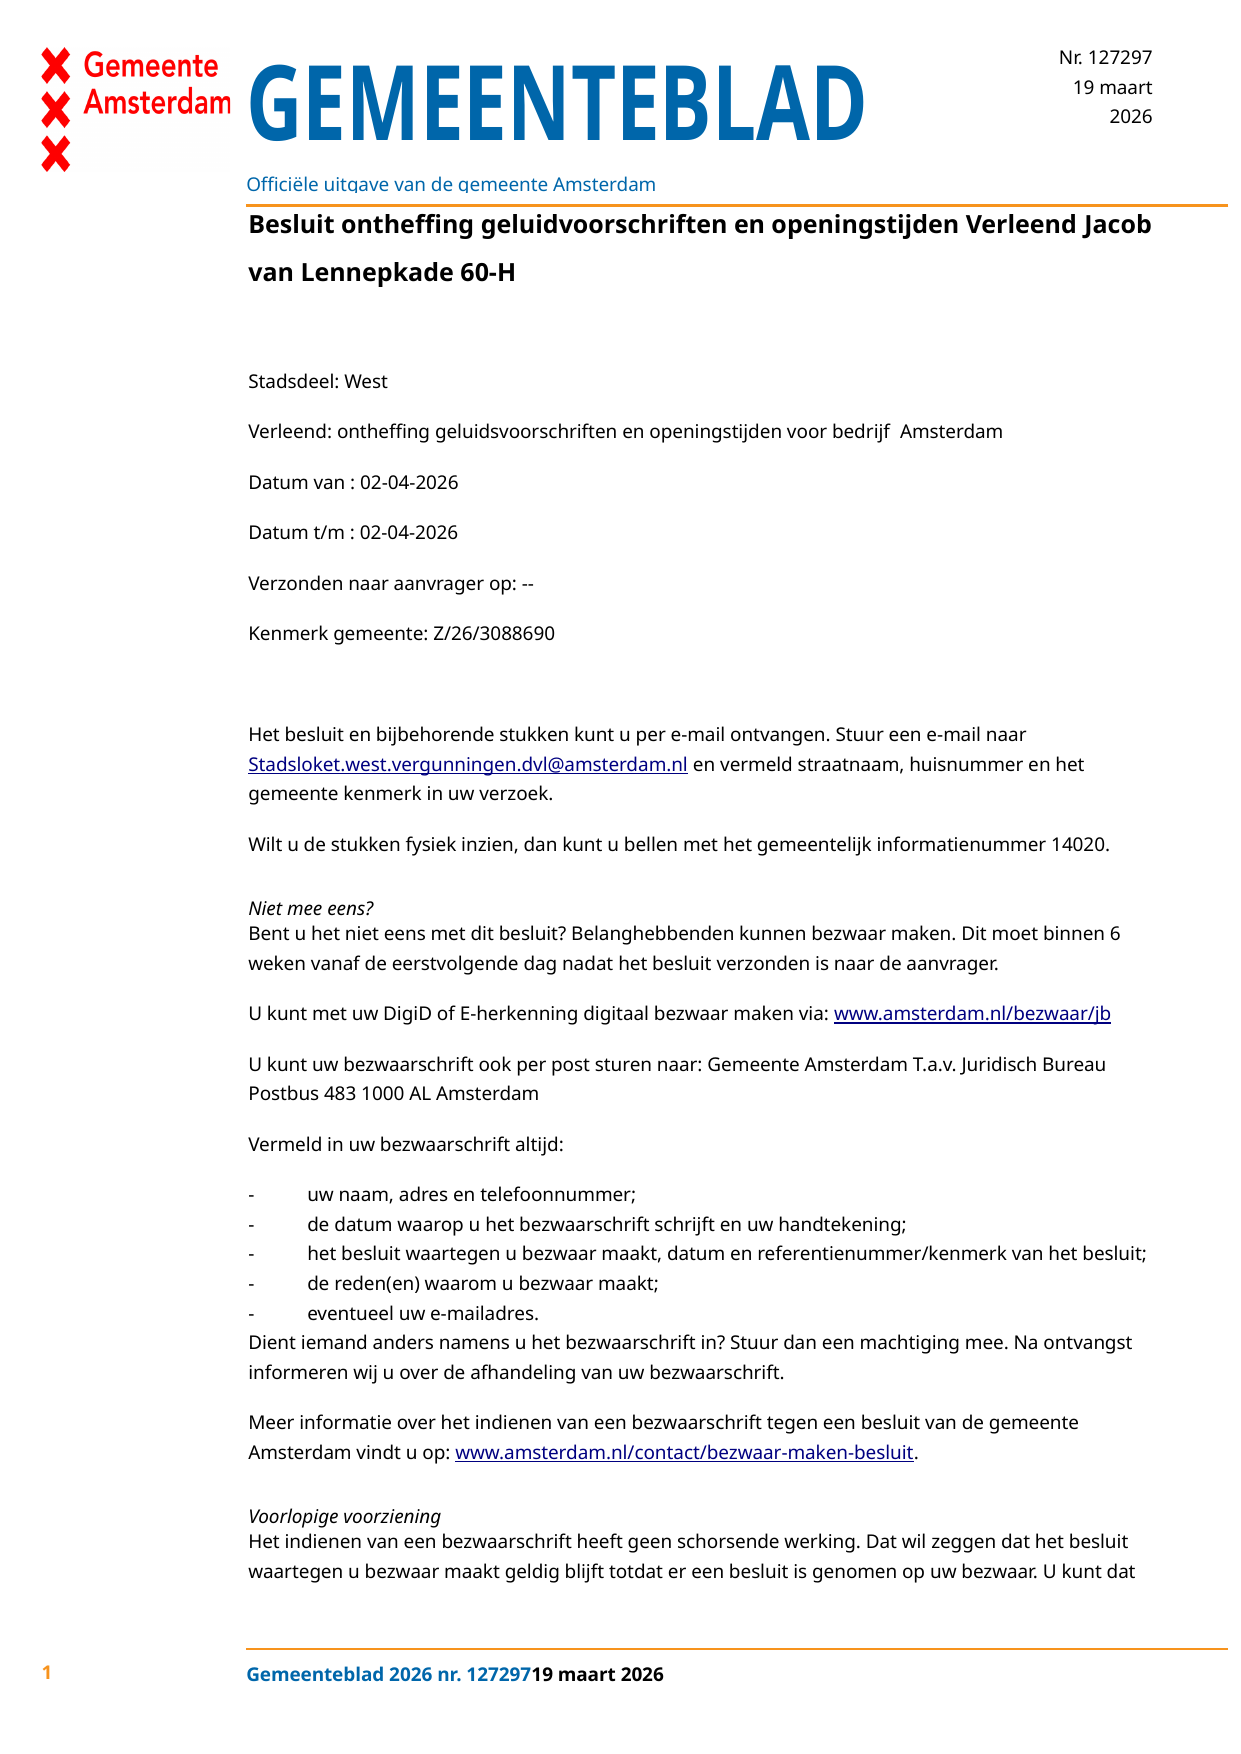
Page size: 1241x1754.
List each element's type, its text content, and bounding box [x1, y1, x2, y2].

list uw naam, adres en telefoonnummer; [248, 1181, 1152, 1207]
text Datum van : 02-04-2026 [248, 469, 1152, 495]
list het besluit waartegen u bezwaar maakt, datum en referentienummer/kenmerk van het besluit; [248, 1241, 1152, 1266]
text Wilt u de stukken fysiek inzien, dan kunt u bellen met het gemeentelijk informatienummer 14020. [248, 831, 1152, 857]
text Meer informatie over het indienen van een bezwaarschrift tegen een besluit van de gemeente Amsterdam vindt u op: www.amsterdam.nl/contact/bezwaar-maken-besluit. [248, 1409, 1152, 1464]
text Verzonden naar aanvrager op: -- [248, 570, 1152, 596]
text Vermeld in uw bezwaarschrift altijd: [248, 1131, 1152, 1157]
list de datum waarop u het bezwaarschrift schrijft en uw handtekening; [248, 1211, 1152, 1237]
text Bent u het niet eens met dit besluit? Belanghebbenden kunnen bezwaar maken. Dit moet binnen 6 weken vanaf de eerstvolgende dag nadat het besluit verzonden is naar de aanvrager. [248, 921, 1152, 976]
text U kunt met uw DigiD of E-herkenning digitaal bezwaar maken via: www.amsterdam.nl/bezwaar/jb [248, 1001, 1152, 1026]
text Dient iemand anders namens u het bezwaarschrift in? Stuur dan een machtiging mee. Na ontvangst informeren wij u over de afhandeling van uw bezwaarschrift. [248, 1329, 1152, 1384]
text Het indienen van een bezwaarschrift heeft geen schorsende werking. Dat wil zeggen dat het besluit waartegen u bezwaar maakt geldig blijft totdat er een besluit is genomen op uw bezwaar. U kunt dat [248, 1528, 1152, 1584]
text Voorlopige voorziening [248, 1503, 1152, 1528]
picture [41, 47, 231, 172]
text Datum t/m : 02-04-2026 [248, 519, 1152, 545]
text Stadsdeel: West [248, 368, 1152, 394]
text Niet mee eens? [248, 895, 1152, 921]
list de reden(en) waarom u bezwaar maakt; [248, 1270, 1152, 1296]
text Kenmerk gemeente: Z/26/3088690 [248, 620, 1152, 646]
text Besluit ontheffing geluidvoorschriften en openingstijden Verleend Jacob van Lennepkade 60-H [248, 207, 1152, 288]
text U kunt uw bezwaarschrift ook per post sturen naar: Gemeente Amsterdam T.a.v. Juridisch Bureau Postbus 483 1000 AL Amsterdam [248, 1051, 1152, 1106]
text Het besluit en bijbehorende stukken kunt u per e-mail ontvangen. Stuur een e-mail naar Stadsloket.west.vergunningen.dvl@amsterdam.nl en vermeld straatnaam, huisnummer en het gemeente kenmerk in uw verzoek. [248, 721, 1152, 806]
text Verleend: ontheffing geluidsvoorschriften en openingstijden voor bedrijf Amsterdam [248, 419, 1152, 444]
list eventueel uw e-mailadres. [248, 1300, 1152, 1325]
